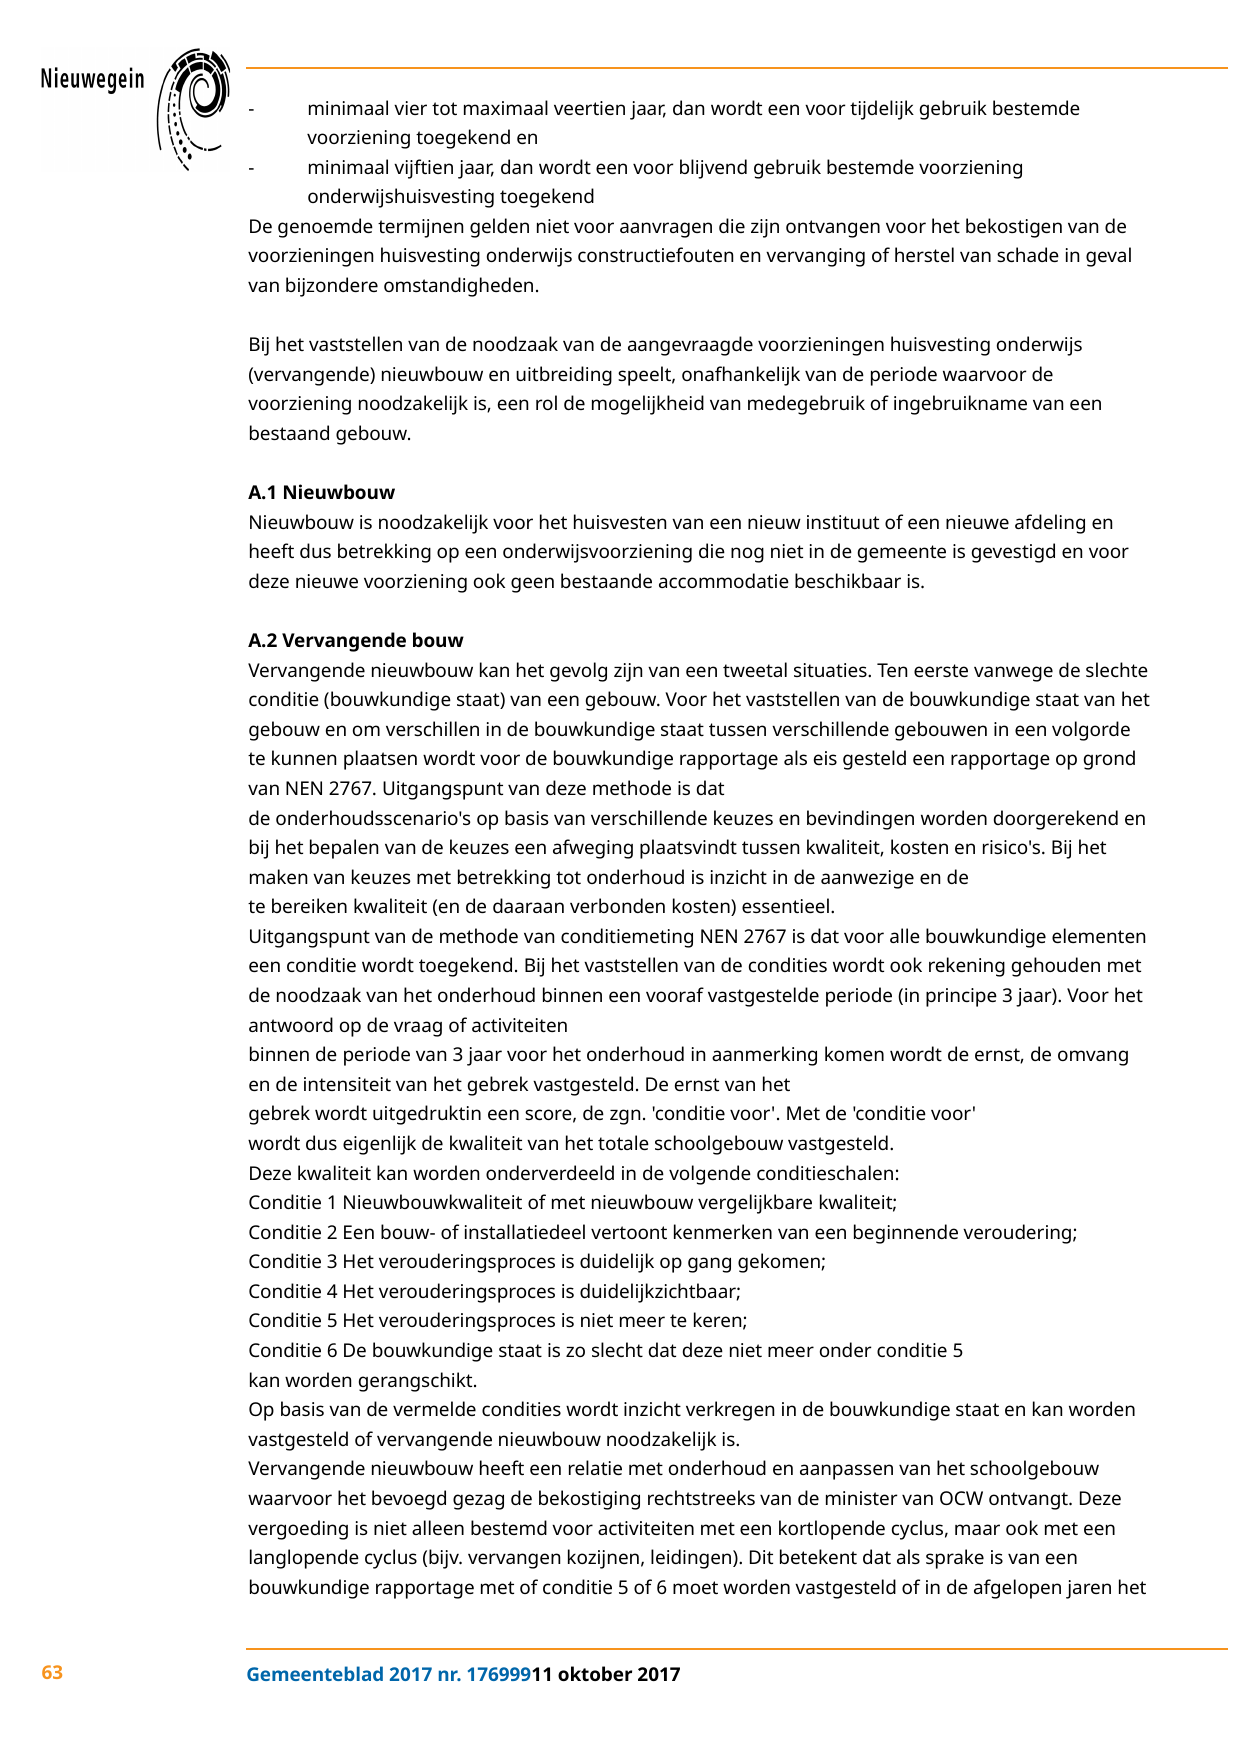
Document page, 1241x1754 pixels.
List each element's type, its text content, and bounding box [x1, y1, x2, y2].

text Conditie 5 Het verouderingsproces is niet meer te keren; [248, 1308, 1152, 1333]
text Conditie 4 Het verouderingsproces is duidelijkzichtbaar; [248, 1278, 1152, 1304]
text A.2 Vervangende bouw [248, 627, 1152, 653]
picture [41, 47, 231, 172]
text Conditie 6 De bouwkundige staat is zo slecht dat deze niet meer onder conditie 5 kan worden gerangschikt. [248, 1337, 1152, 1393]
text Conditie 2 Een bouw- of installatiedeel vertoont kenmerken van een beginnende veroudering; [248, 1219, 1152, 1245]
text Nieuwbouw is noodzakelijk voor het huisvesten van een nieuw instituut of een nieuwe afdeling en heeft dus betrekking op een onderwijsvoorziening die nog niet in de gemeente is gevestigd en voor deze nieuwe voorziening ook geen bestaande accommodatie beschikbaar is. [248, 509, 1152, 594]
text Op basis van de vermelde condities wordt inzicht verkregen in de bouwkundige staat en kan worden vastgesteld of vervangende nieuwbouw noodzakelijk is. [248, 1396, 1152, 1452]
text Conditie 1 Nieuwbouwkwaliteit of met nieuwbouw vergelijkbare kwaliteit; [248, 1189, 1152, 1215]
text A.1 Nieuwbouw [248, 479, 1152, 505]
text Conditie 3 Het verouderingsproces is duidelijk op gang gekomen; [248, 1248, 1152, 1274]
text De genoemde termijnen gelden niet voor aanvragen die zijn ontvangen voor het bekostigen van de voorzieningen huisvesting onderwijs constructiefouten en vervanging of herstel van schade in geval van bijzondere omstandigheden. [248, 213, 1152, 298]
text Vervangende nieuwbouw kan het gevolg zijn van een tweetal situaties. Ten eerste vanwege de slechte conditie (bouwkundige staat) van een gebouw. Voor het vaststellen van de bouwkundige staat van het gebouw en om verschillen in de bouwkundige staat tussen verschillende gebouwen in een volgorde te kunnen plaatsen wordt voor de bouwkundige rapportage als eis gesteld een rapportage op grond van NEN 2767. Uitgangspunt van deze methode is dat de onderhoudsscenario's op basis van verschillende keuzes en bevindingen worden doorgerekend en bij het bepalen van de keuzes een afweging plaatsvindt tussen kwaliteit, kosten en risico's. Bij het maken van keuzes met betrekking tot onderhoud is inzicht in de aanwezige en de te bereiken kwaliteit (en de daaraan verbonden kosten) essentieel. Uitgangspunt van de methode van conditiemeting NEN 2767 is dat voor alle bouwkundige elementen een conditie wordt toegekend. Bij het vaststellen van de condities wordt ook rekening gehouden met de noodzaak van het onderhoud binnen een vooraf vastgestelde periode (in principe 3 jaar). Voor het antwoord op de vraag of activiteiten binnen de periode van 3 jaar voor het onderhoud in aanmerking komen wordt de ernst, de omvang en de intensiteit van het gebrek vastgesteld. De ernst van het gebrek wordt uitgedruktin een score, de zgn. 'conditie voor'. Met de 'conditie voor' wordt dus eigenlijk de kwaliteit van het totale schoolgebouw vastgesteld. Deze kwaliteit kan worden onderverdeeld in de volgende conditieschalen: [248, 657, 1152, 1186]
text Bij het vaststellen van de noodzaak van de aangevraagde voorzieningen huisvesting onderwijs (vervangende) nieuwbouw en uitbreiding speelt, onafhankelijk van de periode waarvoor de voorziening noodzakelijk is, een rol de mogelijkheid van medegebruik of ingebruikname van een bestaand gebouw. [248, 331, 1152, 446]
list minimaal vier tot maximaal veertien jaar, dan wordt een voor tijdelijk gebruik bestemde voorziening toegekend en [248, 95, 1152, 150]
text Vervangende nieuwbouw heeft een relatie met onderhoud en aanpassen van het schoolgebouw waarvoor het bevoegd gezag de bekostiging rechtstreeks van de minister van OCW ontvangt. Deze vergoeding is niet alleen bestemd voor activiteiten met een kortlopende cyclus, maar ook met een langlopende cyclus (bijv. vervangen kozijnen, leidingen). Dit betekent dat als sprake is van een bouwkundige rapportage met of conditie 5 of 6 moet worden vastgesteld of in de afgelopen jaren het [248, 1456, 1152, 1600]
list minimaal vijftien jaar, dan wordt een voor blijvend gebruik bestemde voorziening onderwijshuisvesting toegekend [248, 154, 1152, 209]
